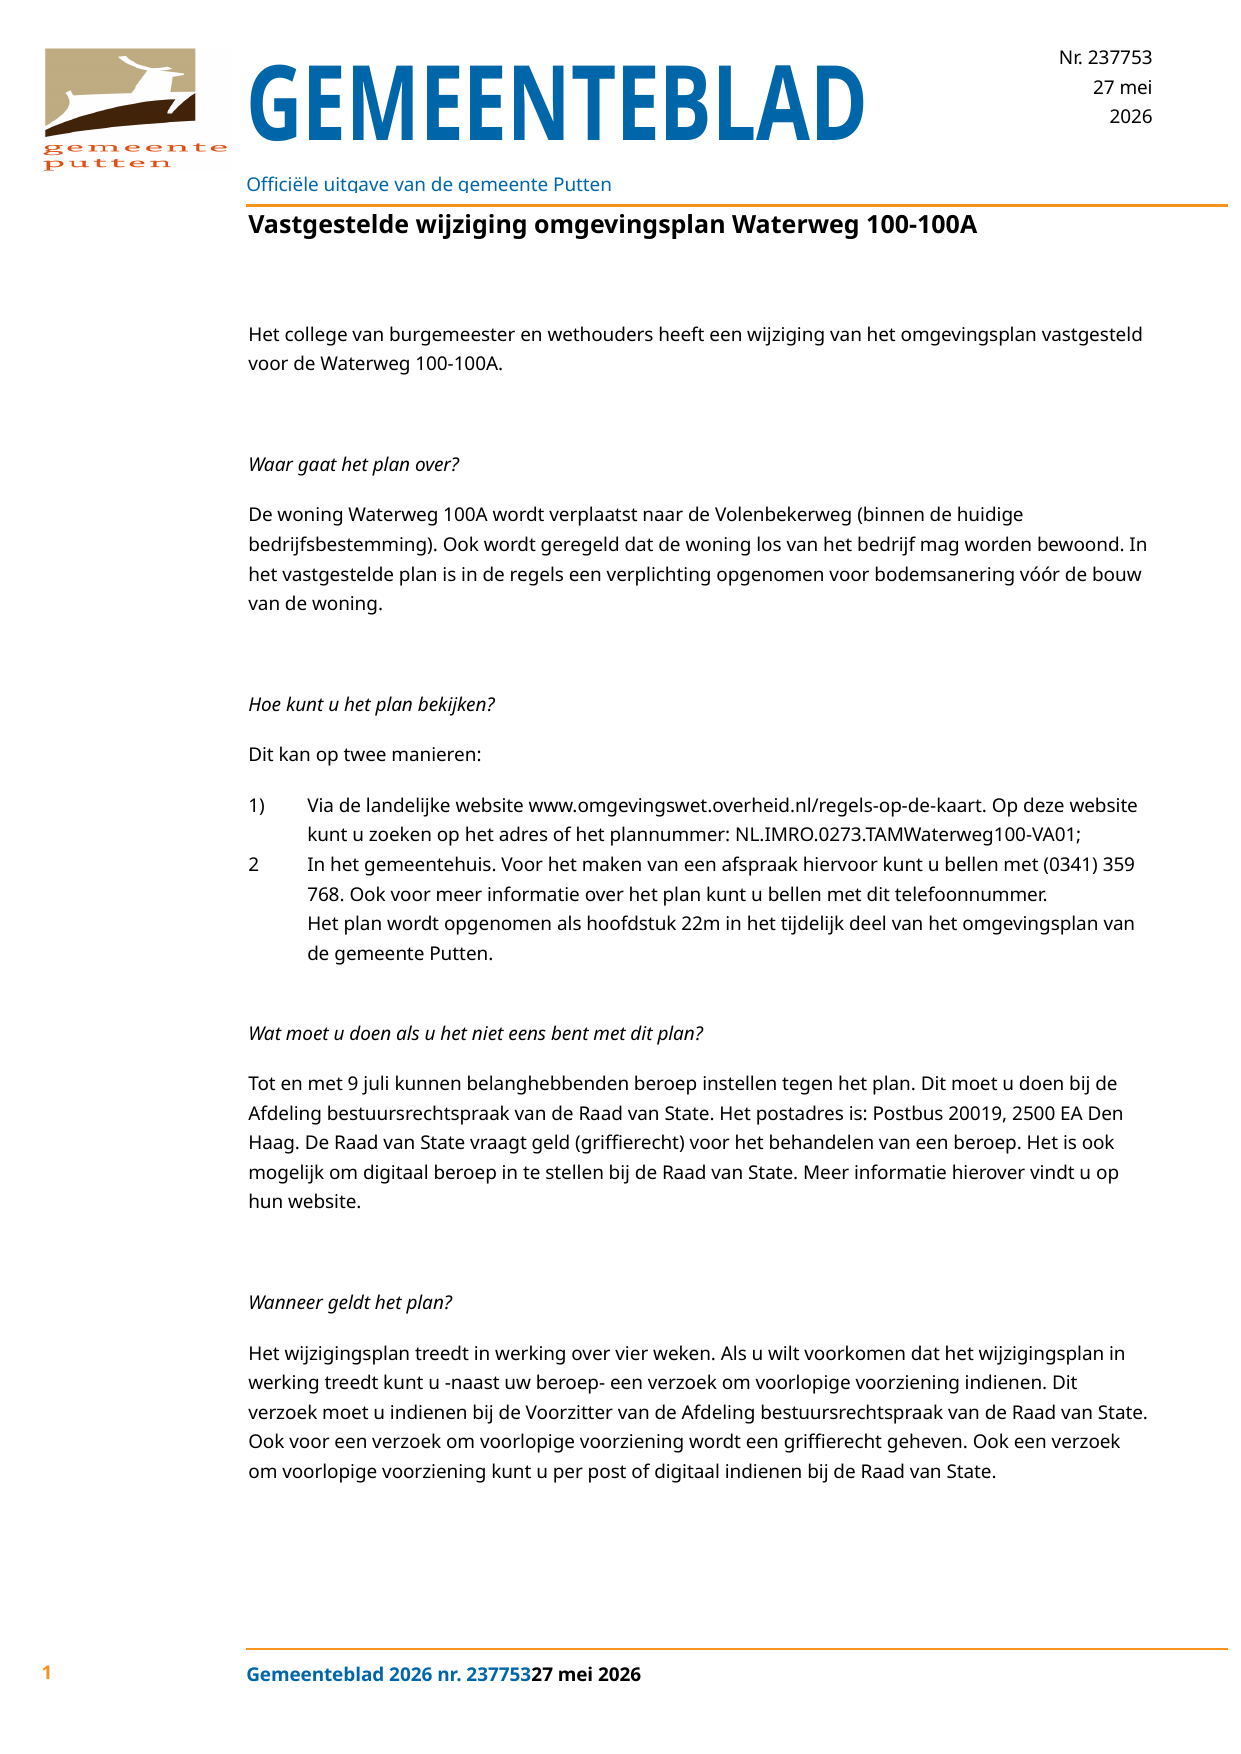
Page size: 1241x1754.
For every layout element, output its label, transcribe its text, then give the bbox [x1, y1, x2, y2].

list Via de landelijke website www.omgevingswet.overheid.nl/regels-op-de-kaart. Op deze website kunt u zoeken op het adres of het plannummer: NL.IMRO.0273.TAMWaterweg100-VA01; [248, 792, 1152, 847]
text Wat moet u doen als u het niet eens bent met dit plan? [248, 1020, 1152, 1046]
text Het college van burgemeester en wethouders heeft een wijziging van het omgevingsplan vastgesteld voor de Waterweg 100-100A. [248, 321, 1152, 376]
text De woning Waterweg 100A wordt verplaatst naar de Volenbekerweg (binnen de huidige bedrijfsbestemming). Ook wordt geregeld dat de woning los van het bedrijf mag worden bewoond. In het vastgestelde plan is in de regels een verplichting opgenomen voor bodemsanering vóór de bouw van de woning. [248, 502, 1152, 616]
text Dit kan op twee manieren: [248, 742, 1152, 767]
text Vastgestelde wijziging omgevingsplan Waterweg 100-100A [248, 207, 1152, 241]
text Tot en met 9 juli kunnen belanghebbenden beroep instellen tegen het plan. Dit moet u doen bij de Afdeling bestuursrechtspraak van de Raad van State. Het postadres is: Postbus 20019, 2500 EA Den Haag. De Raad van State vraagt geld (griffierecht) voor het behandelen van een beroep. Het is ook mogelijk om digitaal beroep in te stellen bij de Raad van State. Meer informatie hierover vindt u op hun website. [248, 1070, 1152, 1214]
text Waar gaat het plan over? [248, 451, 1152, 477]
picture [41, 47, 231, 172]
list In het gemeentehuis. Voor het maken van een afspraak hiervoor kunt u bellen met (0341) 359 768. Ook voor meer informatie over het plan kunt u bellen met dit telefoonnummer. [248, 851, 1152, 906]
text Wanneer geldt het plan? [248, 1289, 1152, 1315]
list Het plan wordt opgenomen als hoofdstuk 22m in het tijdelijk deel van het omgevingsplan van de gemeente Putten. [248, 910, 1152, 966]
text Hoe kunt u het plan bekijken? [248, 691, 1152, 717]
text Het wijzigingsplan treedt in werking over vier weken. Als u wilt voorkomen dat het wijzigingsplan in werking treedt kunt u -naast uw beroep- een verzoek om voorlopige voorziening indienen. Dit verzoek moet u indienen bij de Voorzitter van de Afdeling bestuursrechtspraak van de Raad van State. Ook voor een verzoek om voorlopige voorziening wordt een griffierecht geheven. Ook een verzoek om voorlopige voorziening kunt u per post of digitaal indienen bij de Raad van State. [248, 1340, 1152, 1484]
